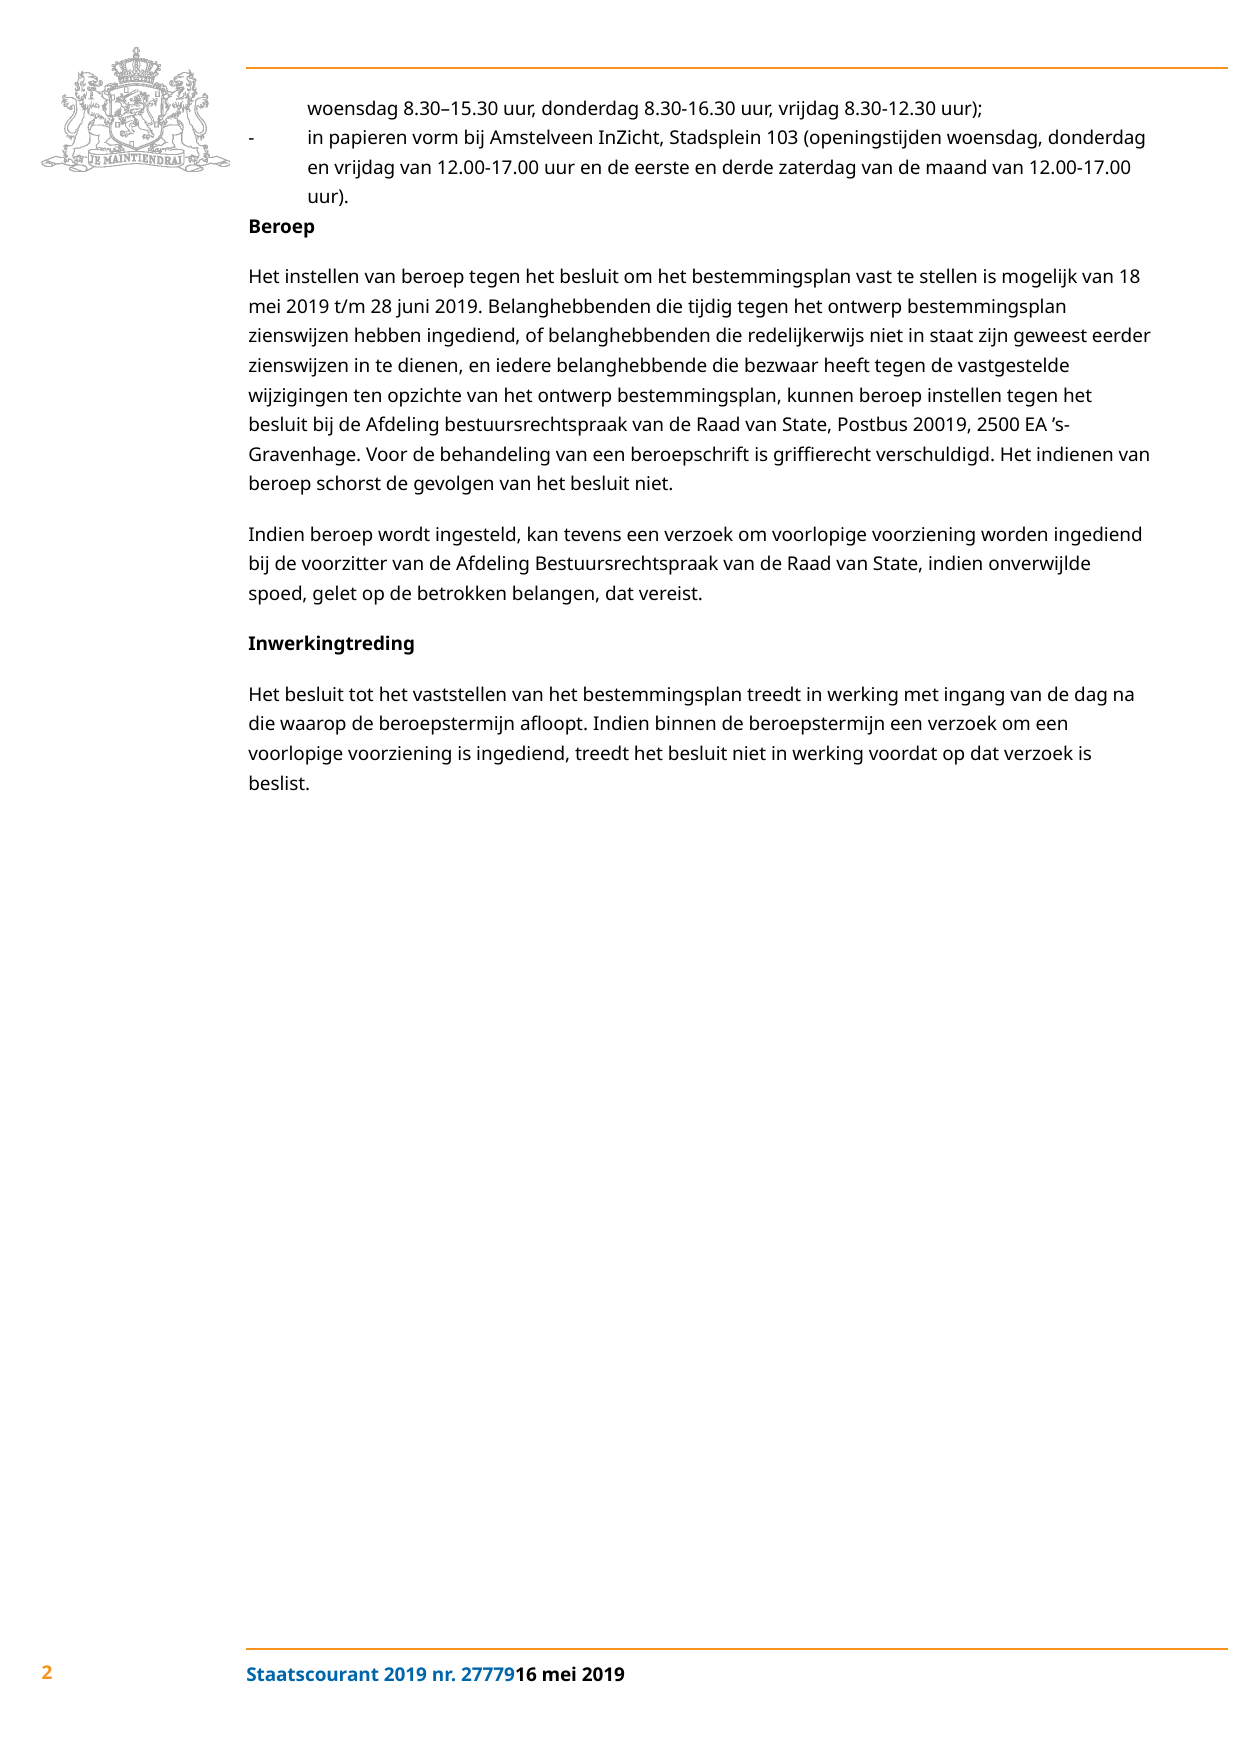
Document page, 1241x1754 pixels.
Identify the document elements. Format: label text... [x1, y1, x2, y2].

text Beroep [248, 213, 1152, 239]
picture [41, 47, 231, 172]
list in papieren vorm bij Amstelveen InZicht, Stadsplein 103 (openingstijden woensdag, donderdag en vrijdag van 12.00-17.00 uur en de eerste en derde zaterdag van de maand van 12.00-17.00 uur). [248, 124, 1152, 209]
text Het besluit tot het vaststellen van het bestemmingsplan treedt in werking met ingang van de dag na die waarop de beroepstermijn afloopt. Indien binnen de beroepstermijn een verzoek om een voorlopige voorziening is ingediend, treedt het besluit niet in werking voordat op dat verzoek is beslist. [248, 681, 1152, 796]
text Het instellen van beroep tegen het besluit om het bestemmingsplan vast te stellen is mogelijk van 18 mei 2019 t/m 28 juni 2019. Belanghebbenden die tijdig tegen het ontwerp bestemmingsplan zienswijzen hebben ingediend, of belanghebbenden die redelijkerwijs niet in staat zijn geweest eerder zienswijzen in te dienen, en iedere belanghebbende die bezwaar heeft tegen de vastgestelde wijzigingen ten opzichte van het ontwerp bestemmingsplan, kunnen beroep instellen tegen het besluit bij de Afdeling bestuursrechtspraak van de Raad van State, Postbus 20019, 2500 EA ’s-Gravenhage. Voor de behandeling van een beroepschrift is griffierecht verschuldigd. Het indienen van beroep schorst de gevolgen van het besluit niet. [248, 263, 1152, 496]
text Inwerkingtreding [248, 631, 1152, 656]
list woensdag 8.30–15.30 uur, donderdag 8.30-16.30 uur, vrijdag 8.30-12.30 uur); [248, 95, 1152, 121]
text Indien beroep wordt ingesteld, kan tevens een verzoek om voorlopige voorziening worden ingediend bij de voorzitter van de Afdeling Bestuursrechtspraak van de Raad van State, indien onverwijlde spoed, gelet op de betrokken belangen, dat vereist. [248, 521, 1152, 606]
